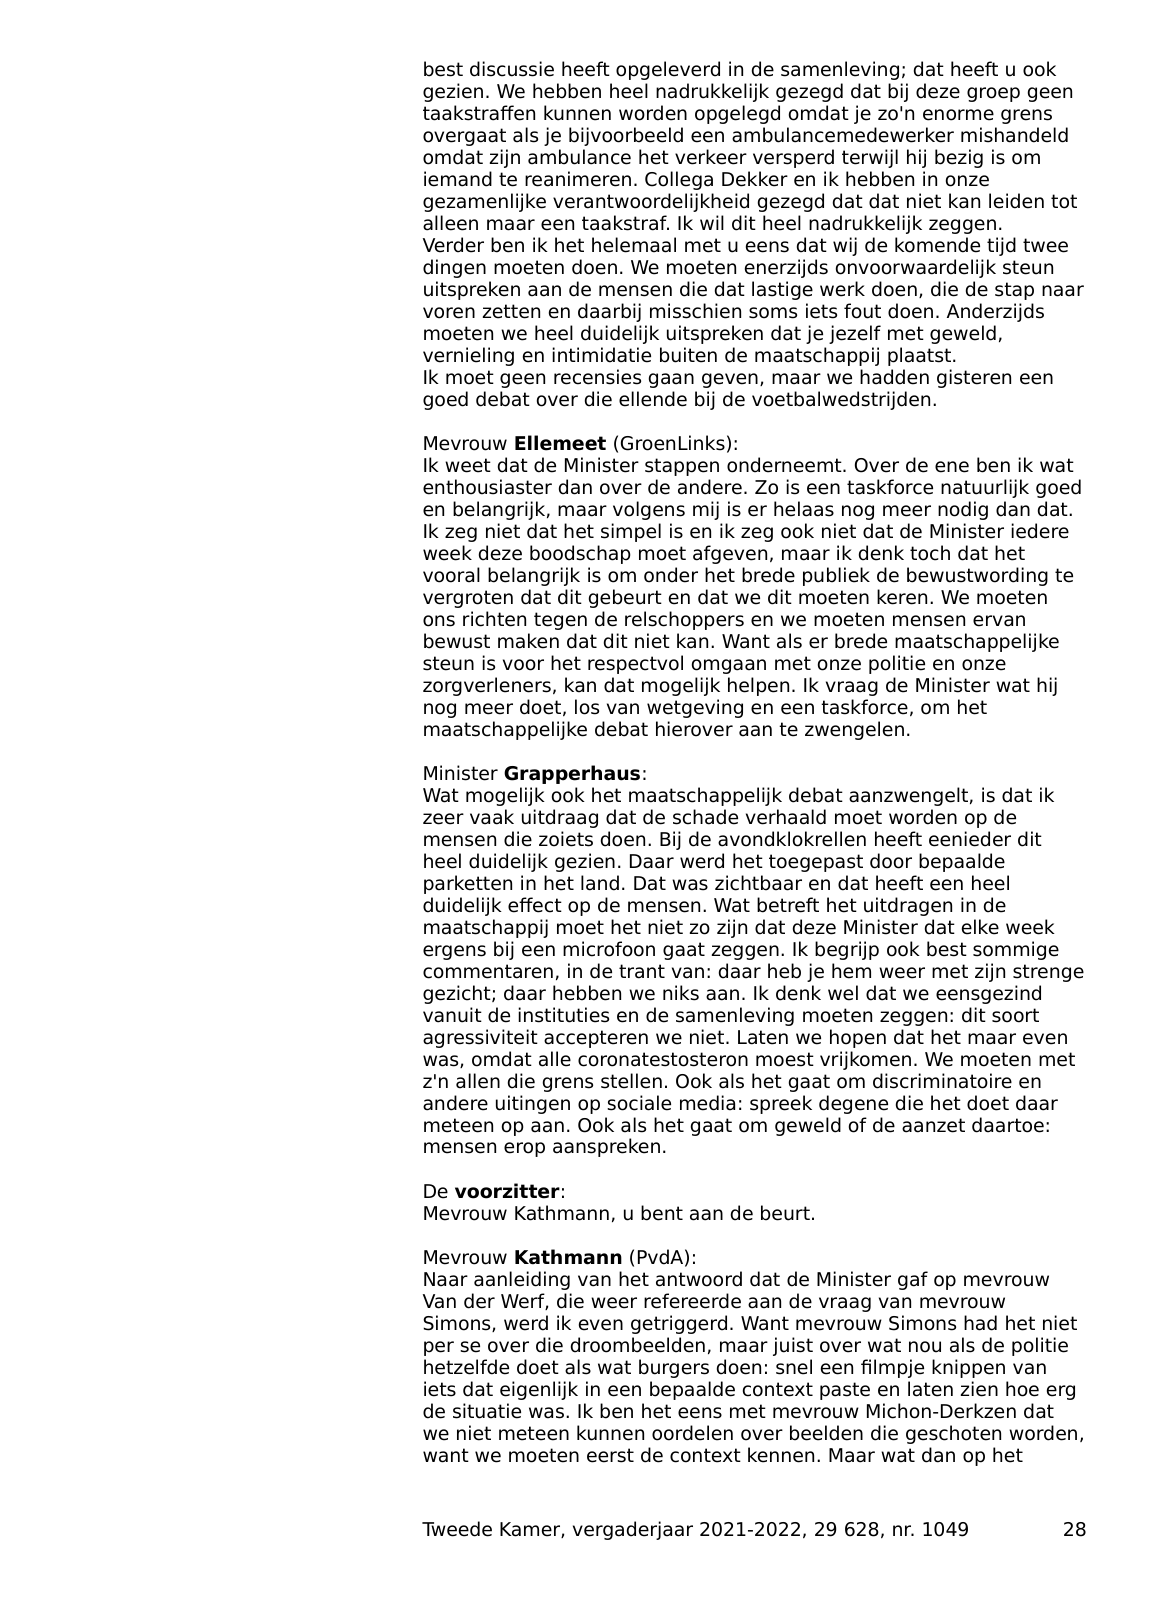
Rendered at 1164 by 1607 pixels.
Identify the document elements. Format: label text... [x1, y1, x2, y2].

text Wat mogelijk ook het maatschappelijk debat aanzwengelt, is dat ik zeer vaak uitdraag dat de schade verhaald moet worden op de mensen die zoiets doen. Bij de avondklokrellen heeft eenieder dit heel duidelijk gezien. Daar werd het toegepast door bepaalde parketten in het land. Dat was zichtbaar en dat heeft een heel duidelijk effect op de mensen. Wat betreft het uitdragen in de maatschappij moet het niet zo zijn dat deze Minister dat elke week ergens bij een microfoon gaat zeggen. Ik begrijp ook best sommige commentaren, in de trant van: daar heb je hem weer met zijn strenge gezicht; daar hebben we niks aan. Ik denk wel dat we eensgezind vanuit de instituties en de samenleving moeten zeggen: dit soort agressiviteit accepteren we niet. Laten we hopen dat het maar even was, omdat alle coronatestosteron moest vrijkomen. We moeten met z'n allen die grens stellen. Ook als het gaat om discriminatoire en andere uitingen op sociale media: spreek degene die het doet daar meteen op aan. Ook als het gaat om geweld of de aanzet daartoe: mensen erop aanspreken. [422, 785, 1087, 1158]
text Mevrouw Kathmann (PvdA): [422, 1247, 1087, 1269]
text Verder ben ik het helemaal met u eens dat wij de komende tijd twee dingen moeten doen. We moeten enerzijds onvoorwaardelijk steun uitspreken aan de mensen die dat lastige werk doen, die de stap naar voren zetten en daarbij misschien soms iets fout doen. Anderzijds moeten we heel duidelijk uitspreken dat je jezelf met geweld, vernieling en intimidatie buiten de maatschappij plaatst. [422, 235, 1087, 367]
text Ik weet dat de Minister stappen onderneemt. Over de ene ben ik wat enthousiaster dan over de andere. Zo is een taskforce natuurlijk goed en belangrijk, maar volgens mij is er helaas nog meer nodig dan dat. Ik zeg niet dat het simpel is en ik zeg ook niet dat de Minister iedere week deze boodschap moet afgeven, maar ik denk toch dat het vooral belangrijk is om onder het brede publiek de bewustwording te vergroten dat dit gebeurt en dat we dit moeten keren. We moeten ons richten tegen de relschoppers en we moeten mensen ervan bewust maken dat dit niet kan. Want als er brede maatschappelijke steun is voor het respectvol omgaan met onze politie en onze zorgverleners, kan dat mogelijk helpen. Ik vraag de Minister wat hij nog meer doet, los van wetgeving en een taskforce, om het maatschappelijke debat hierover aan te zwengelen. [422, 455, 1087, 741]
text Naar aanleiding van het antwoord dat de Minister gaf op mevrouw Van der Werf, die weer refereerde aan de vraag van mevrouw Simons, werd ik even getriggerd. Want mevrouw Simons had het niet per se over die droombeelden, maar juist over wat nou als de politie hetzelfde doet als wat burgers doen: snel een filmpje knippen van iets dat eigenlijk in een bepaalde context paste en laten zien hoe erg de situatie was. Ik ben het eens met mevrouw Michon-Derkzen dat we niet meteen kunnen oordelen over beelden die geschoten worden, want we moeten eerst de context kennen. Maar wat dan op het [422, 1269, 1087, 1467]
text Minister Grapperhaus: [422, 763, 1087, 785]
text best discussie heeft opgeleverd in de samenleving; dat heeft u ook gezien. We hebben heel nadrukkelijk gezegd dat bij deze groep geen taakstraffen kunnen worden opgelegd omdat je zo'n enorme grens overgaat als je bijvoorbeeld een ambulancemedewerker mishandeld omdat zijn ambulance het verkeer versperd terwijl hij bezig is om iemand te reanimeren. Collega Dekker en ik hebben in onze gezamenlijke verantwoordelijkheid gezegd dat dat niet kan leiden tot alleen maar een taakstraf. Ik wil dit heel nadrukkelijk zeggen. [422, 59, 1087, 235]
text Ik moet geen recensies gaan geven, maar we hadden gisteren een goed debat over die ellende bij de voetbalwedstrijden. [422, 367, 1087, 411]
text Mevrouw Ellemeet (GroenLinks): [422, 433, 1087, 455]
text De voorzitter: [422, 1181, 1087, 1203]
text Mevrouw Kathmann, u bent aan de beurt. [422, 1203, 1087, 1224]
